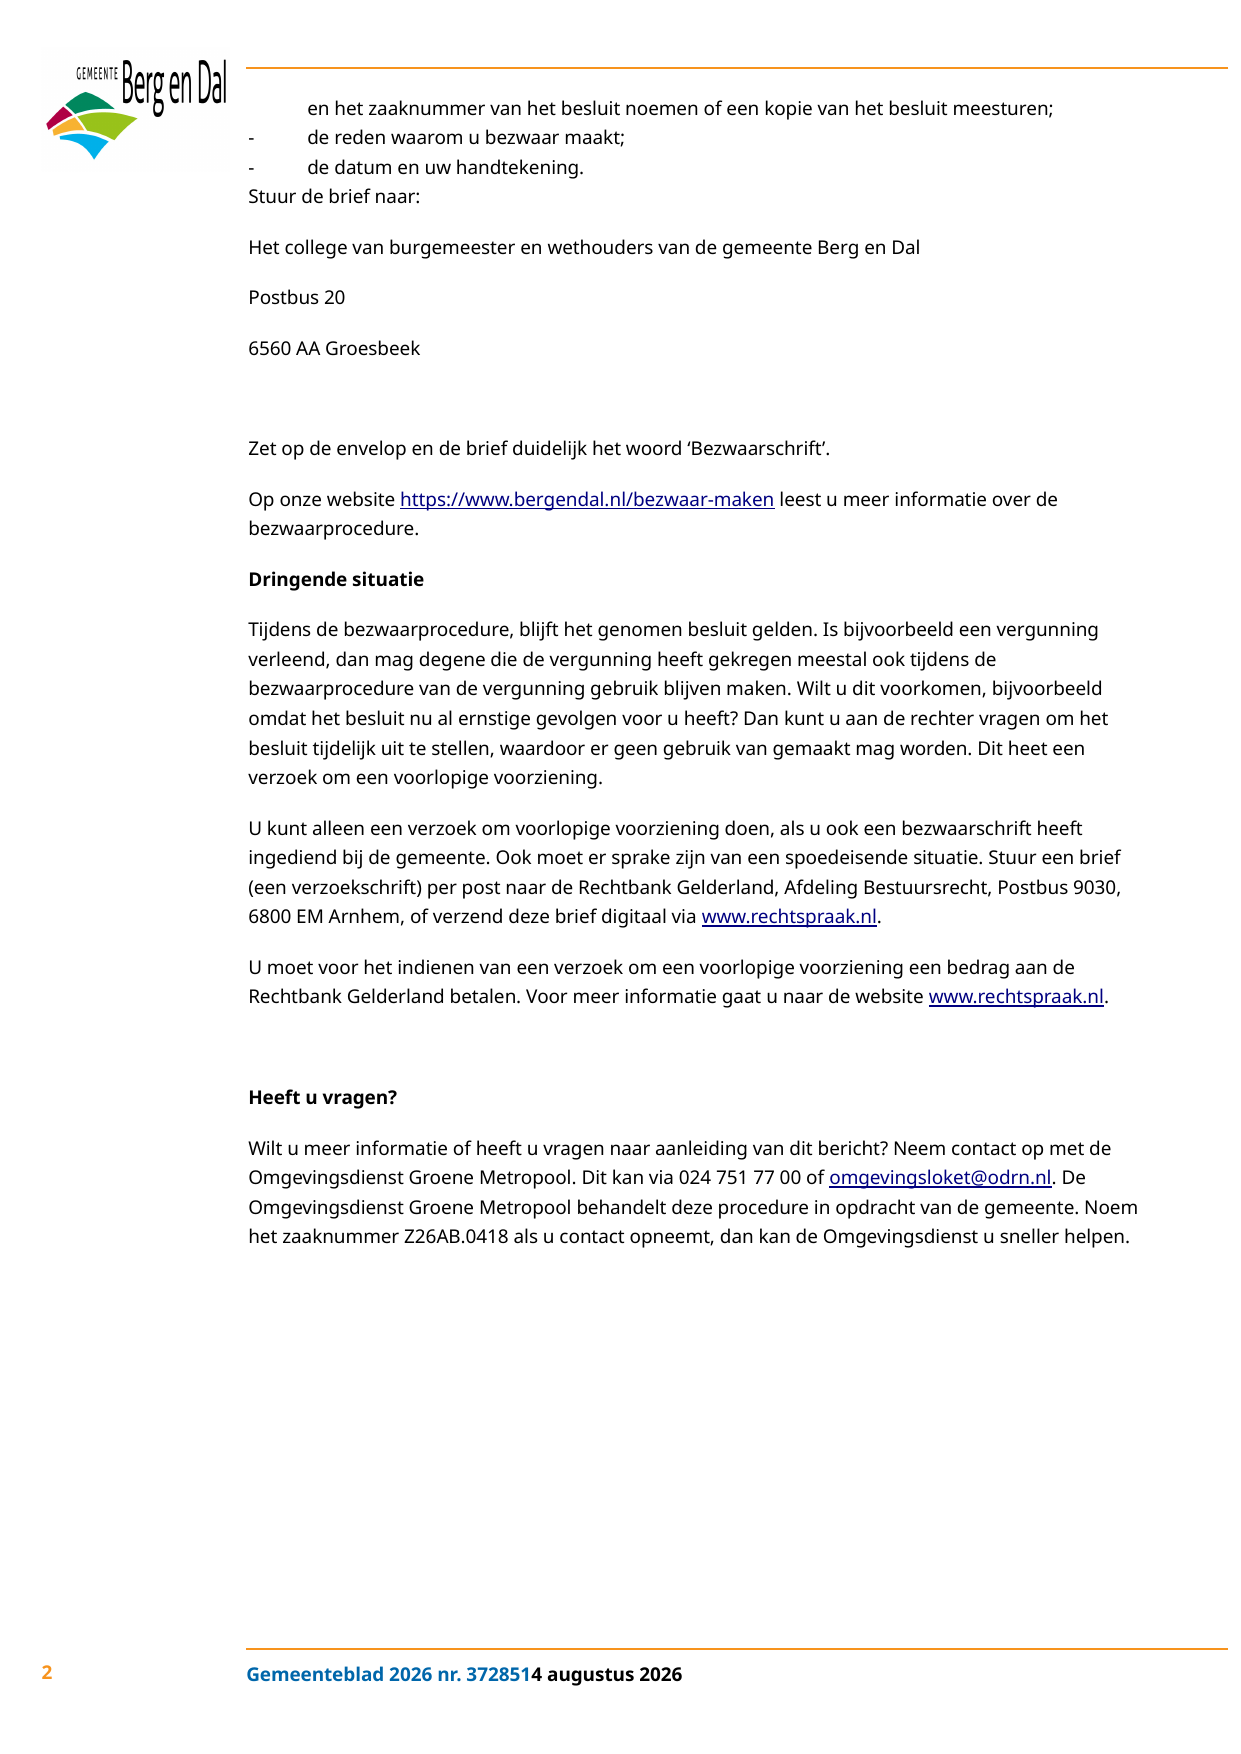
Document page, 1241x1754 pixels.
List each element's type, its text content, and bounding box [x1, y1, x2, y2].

text Heeft u vragen? [248, 1084, 1152, 1110]
text Wilt u meer informatie of heeft u vragen naar aanleiding van dit bericht? Neem contact op met de Omgevingsdienst Groene Metropool. Dit kan via 024 751 77 00 of omgevingsloket@odrn.nl. De Omgevingsdienst Groene Metropool behandelt deze procedure in opdracht van de gemeente. Noem het zaaknummer Z26AB.0418 als u contact opneemt, dan kan de Omgevingsdienst u sneller helpen. [248, 1135, 1152, 1249]
list de reden waarom u bezwaar maakt; [248, 124, 1152, 150]
list de datum en uw handtekening. [248, 154, 1152, 180]
text U moet voor het indienen van een verzoek om een voorlopige voorziening een bedrag aan de Rechtbank Gelderland betalen. Voor meer informatie gaat u naar de website www.rechtspraak.nl. [248, 954, 1152, 1009]
list en het zaaknummer van het besluit noemen of een kopie van het besluit meesturen; [248, 95, 1152, 121]
text 6560 AA Groesbeek [248, 335, 1152, 361]
text Op onze website https://www.bergendal.nl/bezwaar-maken leest u meer informatie over de bezwaarprocedure. [248, 486, 1152, 541]
text Tijdens de bezwaarprocedure, blijft het genomen besluit gelden. Is bijvoorbeeld een vergunning verleend, dan mag degene die de vergunning heeft gekregen meestal ook tijdens de bezwaarprocedure van de vergunning gebruik blijven maken. Wilt u dit voorkomen, bijvoorbeeld omdat het besluit nu al ernstige gevolgen voor u heeft? Dan kunt u aan de rechter vragen om het besluit tijdelijk uit te stellen, waardoor er geen gebruik van gemaakt mag worden. Dit heet een verzoek om een voorlopige voorziening. [248, 616, 1152, 790]
text Het college van burgemeester en wethouders van de gemeente Berg en Dal [248, 234, 1152, 260]
text Stuur de brief naar: [248, 183, 1152, 209]
picture [41, 47, 231, 172]
text Dringende situatie [248, 566, 1152, 592]
text Zet op de envelop en de brief duidelijk het woord ‘Bezwaarschrift’. [248, 436, 1152, 461]
text U kunt alleen een verzoek om voorlopige voorziening doen, als u ook een bezwaarschrift heeft ingediend bij de gemeente. Ook moet er sprake zijn van een spoedeisende situatie. Stuur een brief (een verzoekschrift) per post naar de Rechtbank Gelderland, Afdeling Bestuursrecht, Postbus 9030, 6800 EM Arnhem, of verzend deze brief digitaal via www.rechtspraak.nl. [248, 815, 1152, 929]
text Postbus 20 [248, 284, 1152, 310]
